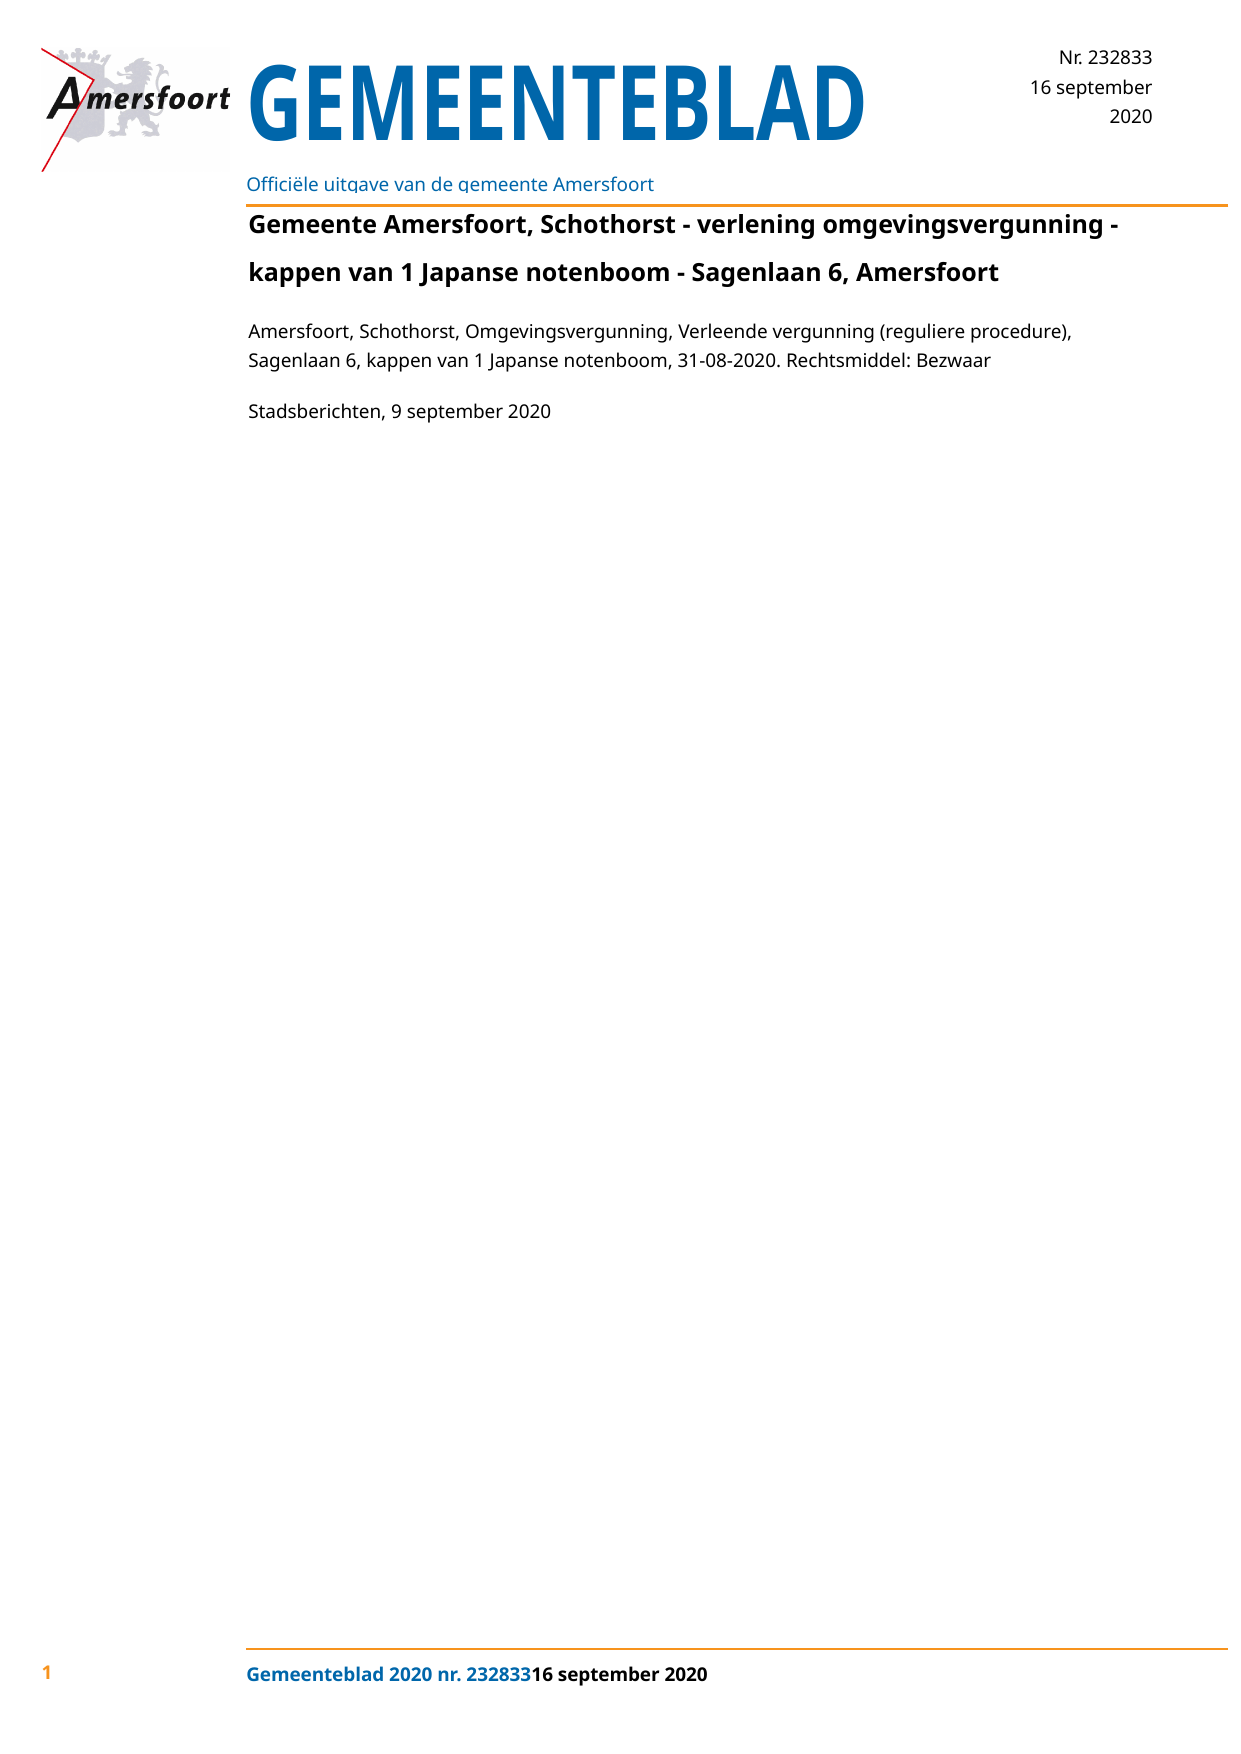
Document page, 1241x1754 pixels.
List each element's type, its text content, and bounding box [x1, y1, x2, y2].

text Amersfoort, Schothorst, Omgevingsvergunning, Verleende vergunning (reguliere procedure), Sagenlaan 6, kappen van 1 Japanse notenboom, 31-08-2020. Rechtsmiddel: Bezwaar [248, 318, 1152, 373]
text Stadsberichten, 9 september 2020 [248, 398, 1152, 424]
picture [41, 47, 231, 172]
text Gemeente Amersfoort, Schothorst - verlening omgevingsvergunning - kappen van 1 Japanse notenboom - Sagenlaan 6, Amersfoort [248, 207, 1152, 288]
